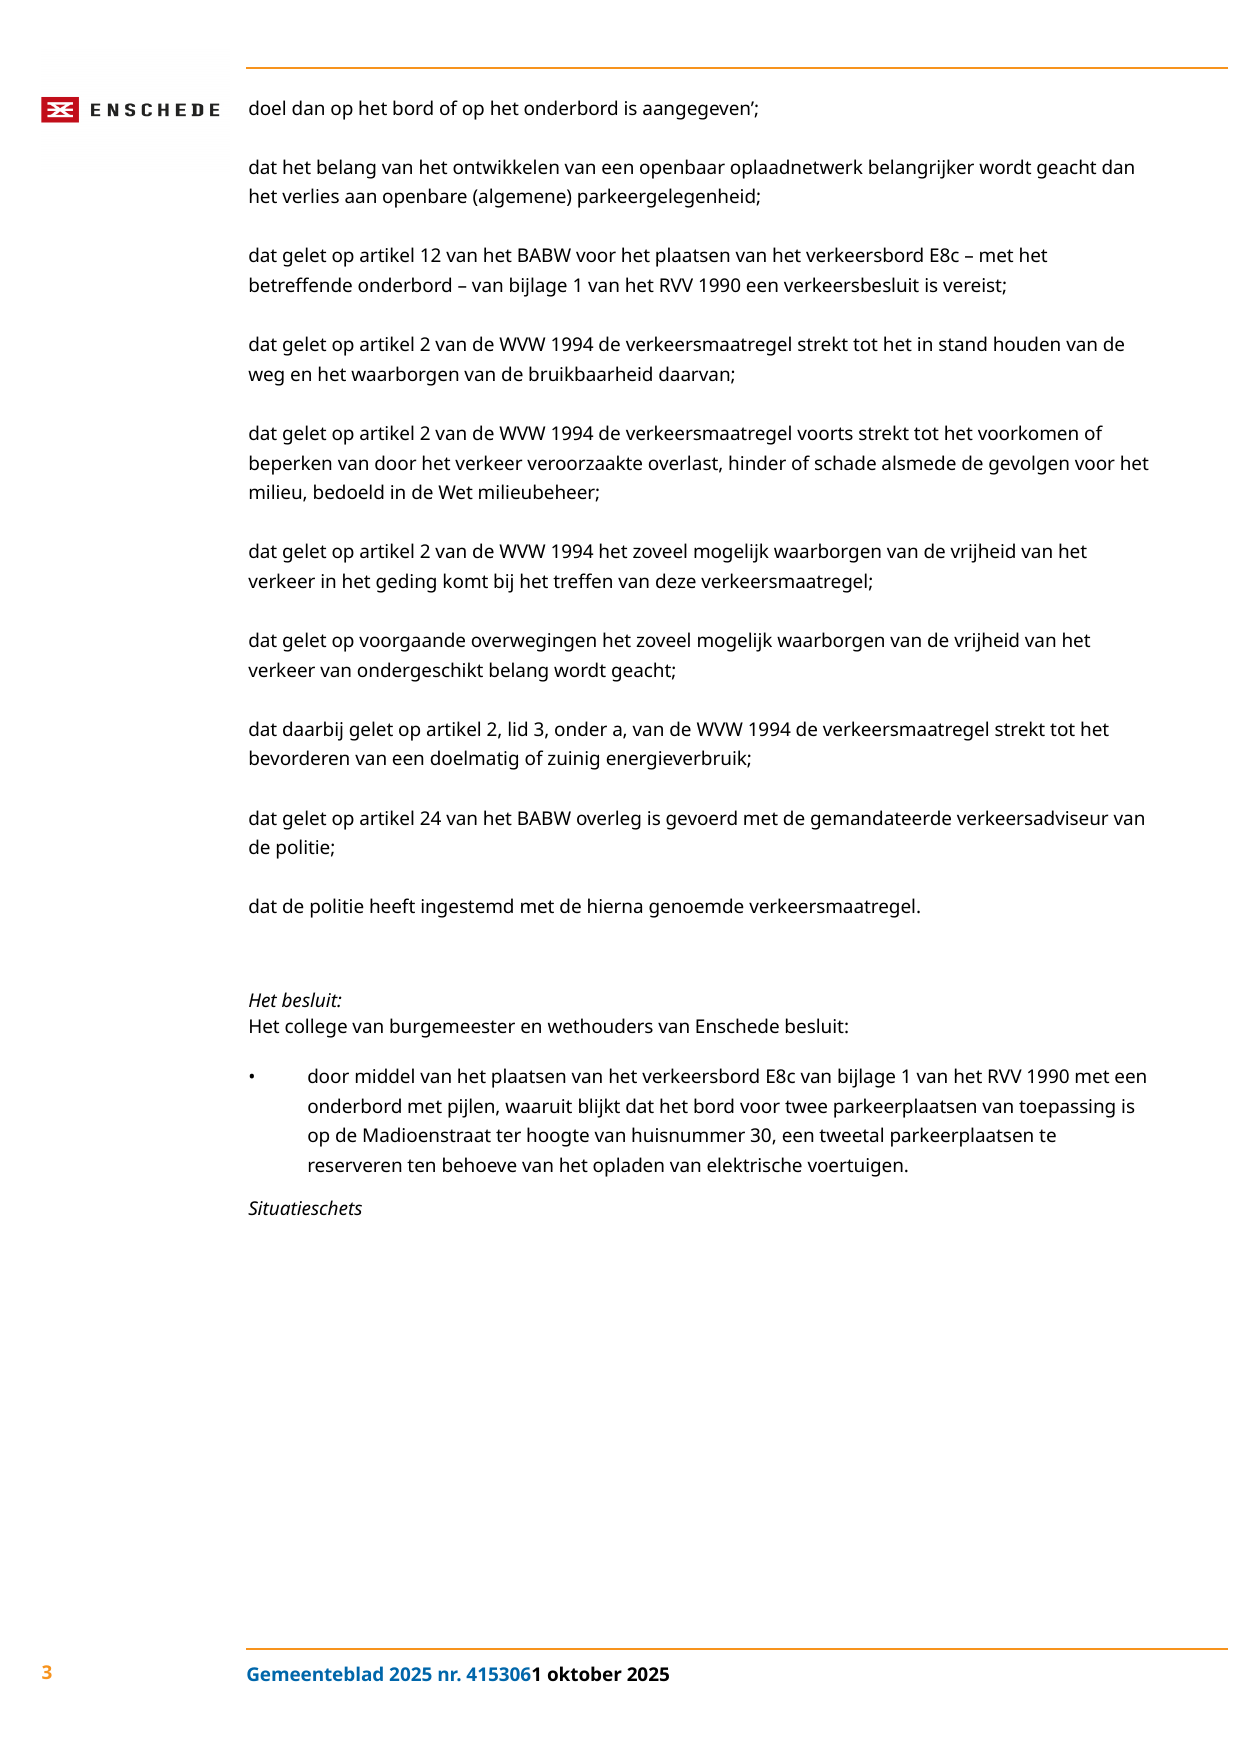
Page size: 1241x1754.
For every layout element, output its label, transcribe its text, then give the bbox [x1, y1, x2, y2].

text doel dan op het bord of op het onderbord is aangegeven’; [248, 95, 1152, 121]
text dat gelet op artikel 2 van de WVW 1994 de verkeersmaatregel strekt tot het in stand houden van de weg en het waarborgen van de bruikbaarheid daarvan; [248, 331, 1152, 387]
picture [41, 47, 231, 172]
text dat het belang van het ontwikkelen van een openbaar oplaadnetwerk belangrijker wordt geacht dan het verlies aan openbare (algemene) parkeergelegenheid; [248, 154, 1152, 209]
text Situatieschets [248, 1195, 1152, 1221]
text dat gelet op artikel 12 van het BABW voor het plaatsen van het verkeersbord E8c – met het betreffende onderbord – van bijlage 1 van het RVV 1990 een verkeersbesluit is vereist; [248, 243, 1152, 298]
list door middel van het plaatsen van het verkeersbord E8c van bijlage 1 van het RVV 1990 met een onderbord met pijlen, waaruit blijkt dat het bord voor twee parkeerplaatsen van toepassing is op de Madioenstraat ter hoogte van huisnummer 30, een tweetal parkeerplaatsen te reserveren ten behoeve van het opladen van elektrische voertuigen. [248, 1063, 1152, 1178]
text dat gelet op artikel 2 van de WVW 1994 het zoveel mogelijk waarborgen van de vrijheid van het verkeer in het geding komt bij het treffen van deze verkeersmaatregel; [248, 538, 1152, 594]
text dat de politie heeft ingestemd met de hierna genoemde verkeersmaatregel. [248, 893, 1152, 919]
text dat gelet op artikel 24 van het BABW overleg is gevoerd met de gemandateerde verkeersadviseur van de politie; [248, 805, 1152, 860]
text dat gelet op voorgaande overwegingen het zoveel mogelijk waarborgen van de vrijheid van het verkeer van ondergeschikt belang wordt geacht; [248, 627, 1152, 683]
text Het besluit: [248, 987, 1152, 1013]
text Het college van burgemeester en wethouders van Enschede besluit: [248, 1013, 1152, 1038]
text dat daarbij gelet op artikel 2, lid 3, onder a, van de WVW 1994 de verkeersmaatregel strekt tot het bevorderen van een doelmatig of zuinig energieverbruik; [248, 716, 1152, 771]
text dat gelet op artikel 2 van de WVW 1994 de verkeersmaatregel voorts strekt tot het voorkomen of beperken van door het verkeer veroorzaakte overlast, hinder of schade alsmede de gevolgen voor het milieu, bedoeld in de Wet milieubeheer; [248, 420, 1152, 505]
